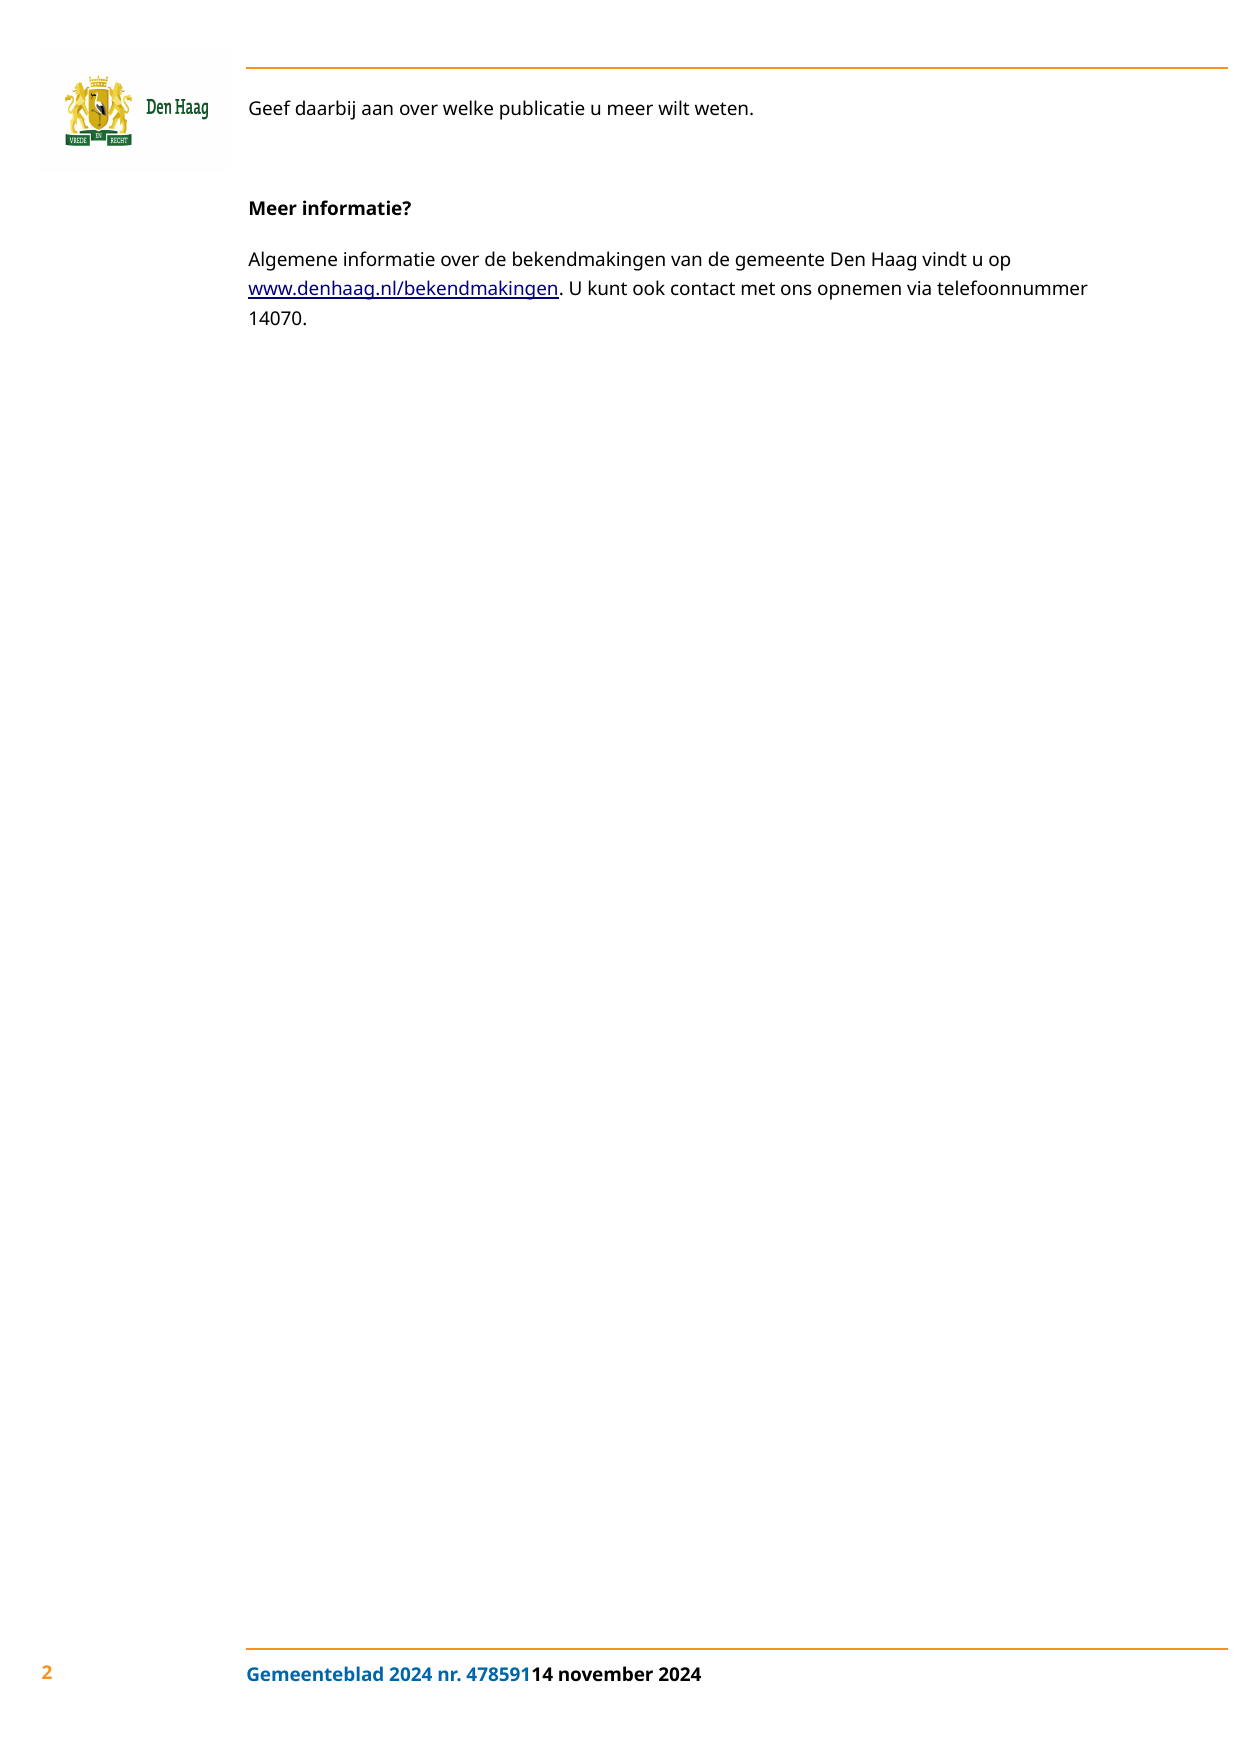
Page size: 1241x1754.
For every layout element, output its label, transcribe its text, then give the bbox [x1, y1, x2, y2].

text Geef daarbij aan over welke publicatie u meer wilt weten. [248, 95, 1152, 121]
text Algemene informatie over de bekendmakingen van de gemeente Den Haag vindt u op www.denhaag.nl/bekendmakingen. U kunt ook contact met ons opnemen via telefoonnummer 14070. [248, 246, 1152, 331]
picture [41, 47, 231, 172]
text Meer informatie? [248, 196, 1152, 221]
